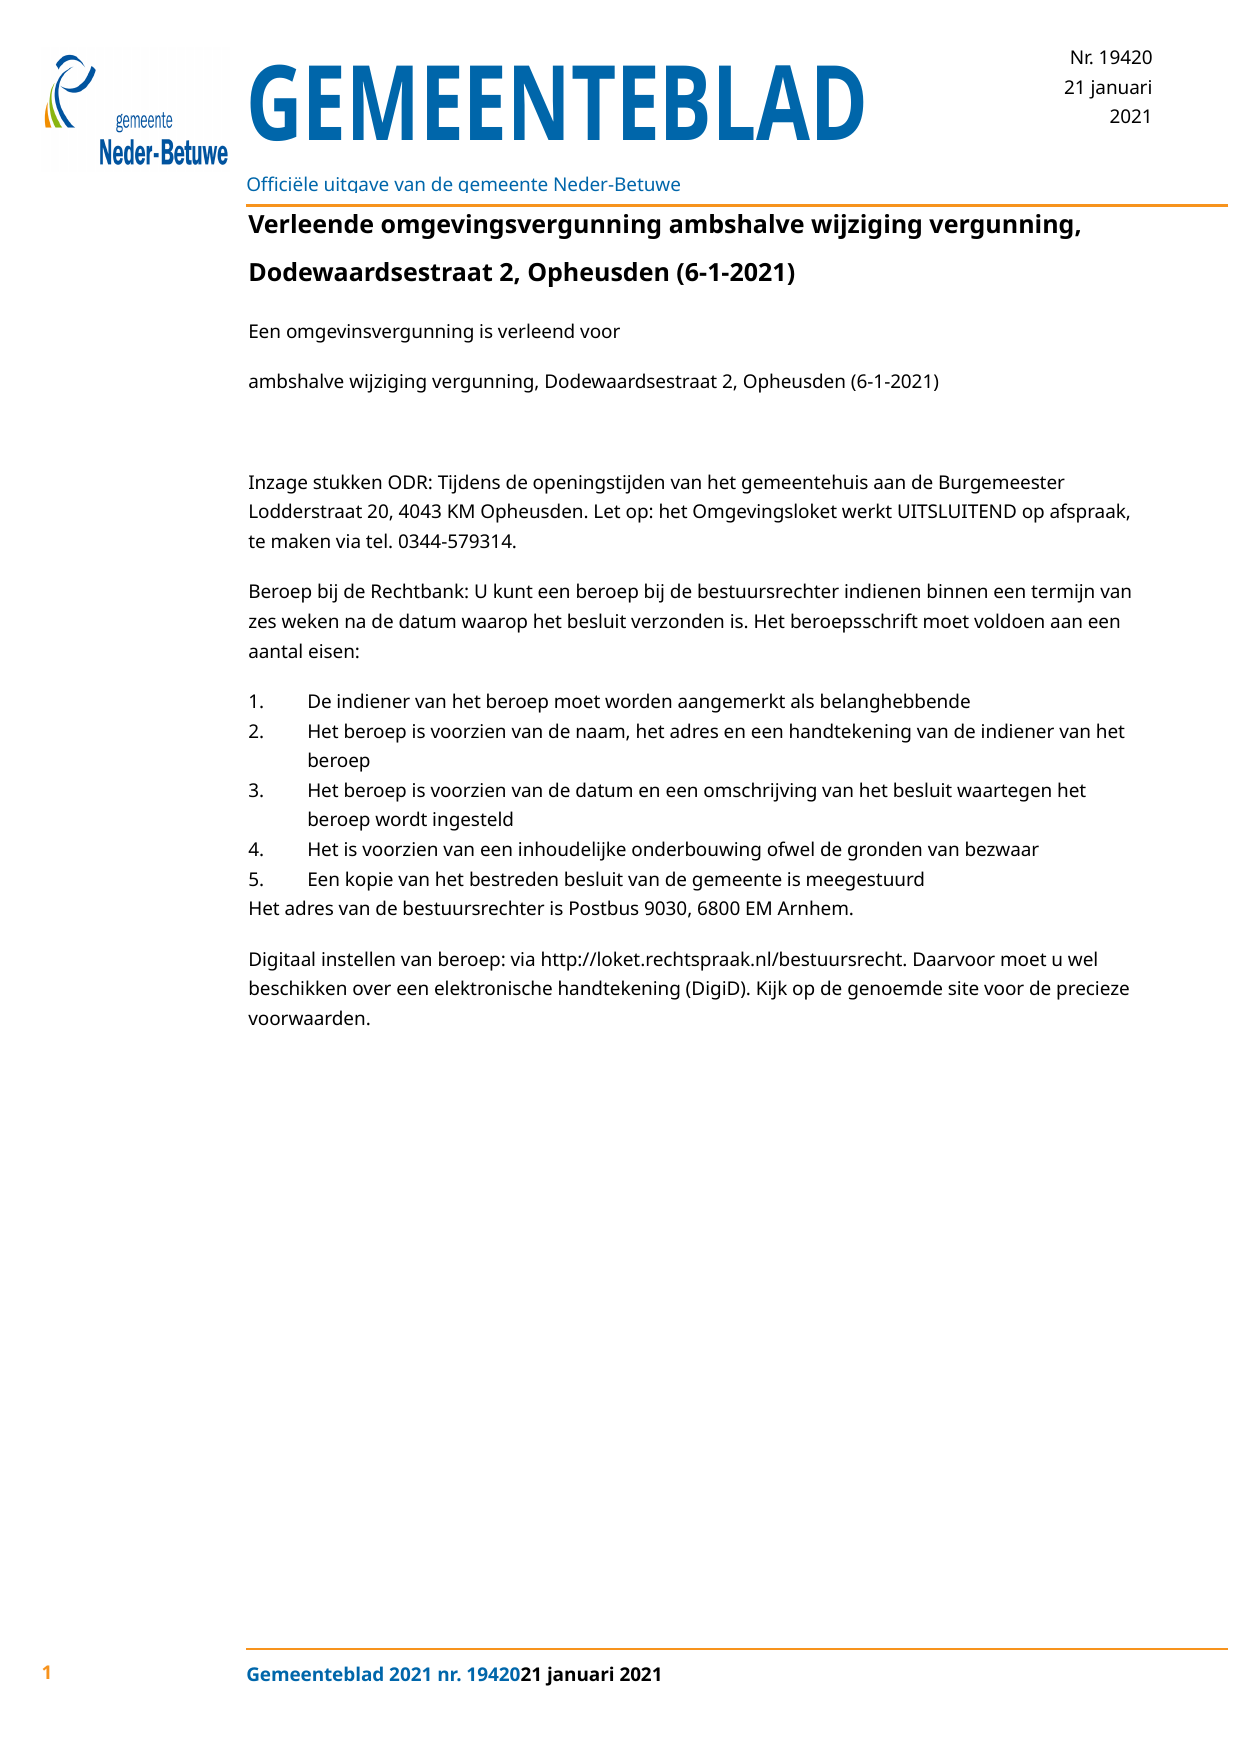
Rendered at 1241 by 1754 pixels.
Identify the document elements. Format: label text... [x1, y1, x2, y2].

text Verleende omgevingsvergunning ambshalve wijziging vergunning, Dodewaardsestraat 2, Opheusden (6-1-2021) [248, 207, 1152, 288]
picture [41, 47, 231, 172]
list De indiener van het beroep moet worden aangemerkt als belanghebbende [248, 688, 1152, 714]
text ambshalve wijziging vergunning, Dodewaardsestraat 2, Opheusden (6-1-2021) [248, 368, 1152, 394]
text Het adres van de bestuursrechter is Postbus 9030, 6800 EM Arnhem. [248, 895, 1152, 921]
list Een kopie van het bestreden besluit van de gemeente is meegestuurd [248, 866, 1152, 892]
text Beroep bij de Rechtbank: U kunt een beroep bij de bestuursrechter indienen binnen een termijn van zes weken na de datum waarop het besluit verzonden is. Het beroepsschrift moet voldoen aan een aantal eisen: [248, 579, 1152, 664]
text Digitaal instellen van beroep: via http://loket.rechtspraak.nl/bestuursrecht. Daarvoor moet u wel beschikken over een elektronische handtekening (DigiD). Kijk op de genoemde site voor de precieze voorwaarden. [248, 946, 1152, 1031]
list Het beroep is voorzien van de datum en een omschrijving van het besluit waartegen het beroep wordt ingesteld [248, 777, 1152, 832]
text Een omgevinsvergunning is verleend voor [248, 318, 1152, 344]
text Inzage stukken ODR: Tijdens de openingstijden van het gemeentehuis aan de Burgemeester Lodderstraat 20, 4043 KM Opheusden. Let op: het Omgevingsloket werkt UITSLUITEND op afspraak, te maken via tel. 0344-579314. [248, 469, 1152, 554]
list Het is voorzien van een inhoudelijke onderbouwing ofwel de gronden van bezwaar [248, 836, 1152, 862]
list Het beroep is voorzien van de naam, het adres en een handtekening van de indiener van het beroep [248, 718, 1152, 773]
